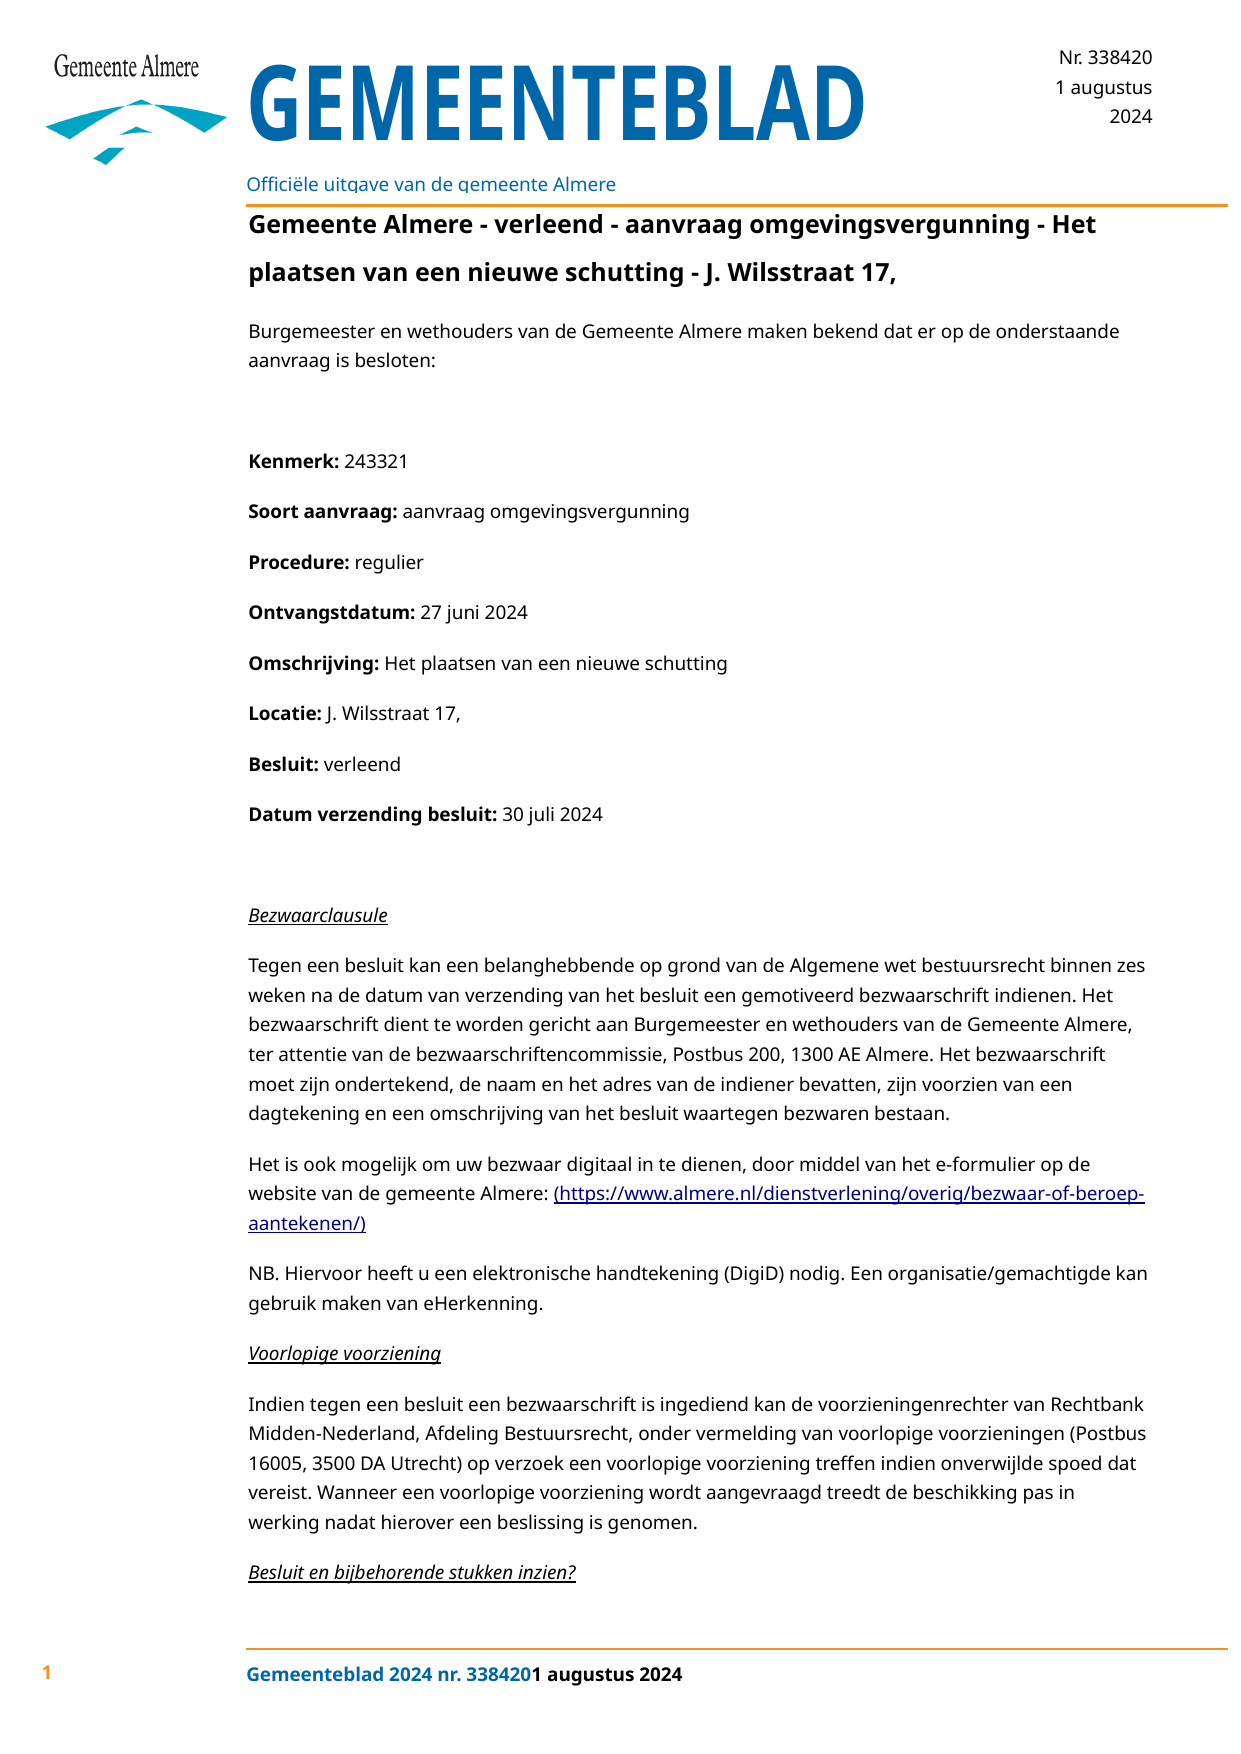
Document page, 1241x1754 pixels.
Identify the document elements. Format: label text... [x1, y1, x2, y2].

text Kenmerk: 243321 [248, 448, 1152, 474]
text Voorlopige voorziening [248, 1340, 1152, 1366]
text Datum verzending besluit: 30 juli 2024 [248, 801, 1152, 827]
text Bezwaarclausule [248, 902, 1152, 928]
text Indien tegen een besluit een bezwaarschrift is ingediend kan de voorzieningenrechter van Rechtbank Midden-Nederland, Afdeling Bestuursrecht, onder vermelding van voorlopige voorzieningen (Postbus 16005, 3500 DA Utrecht) op verzoek een voorlopige voorziening treffen indien onverwijlde spoed dat vereist. Wanneer een voorlopige voorziening wordt aangevraagd treedt de beschikking pas in werking nadat hierover een beslissing is genomen. [248, 1391, 1152, 1535]
text Omschrijving: Het plaatsen van een nieuwe schutting [248, 650, 1152, 676]
text Burgemeester en wethouders van de Gemeente Almere maken bekend dat er op de onderstaande aanvraag is besloten: [248, 318, 1152, 373]
picture [41, 47, 231, 172]
text NB. Hiervoor heeft u een elektronische handtekening (DigiD) nodig. Een organisatie/gemachtigde kan gebruik maken van eHerkenning. [248, 1260, 1152, 1316]
text Soort aanvraag: aanvraag omgevingsvergunning [248, 499, 1152, 524]
text Ontvangstdatum: 27 juni 2024 [248, 599, 1152, 625]
text Besluit: verleend [248, 751, 1152, 777]
text Locatie: J. Wilsstraat 17, [248, 700, 1152, 726]
text Tegen een besluit kan een belanghebbende op grond van de Algemene wet bestuursrecht binnen zes weken na de datum van verzending van het besluit een gemotiveerd bezwaarschrift indienen. Het bezwaarschrift dient te worden gericht aan Burgemeester en wethouders van de Gemeente Almere, ter attentie van de bezwaarschriftencommissie, Postbus 200, 1300 AE Almere. Het bezwaarschrift moet zijn ondertekend, de naam en het adres van de indiener bevatten, zijn voorzien van een dagtekening en een omschrijving van het besluit waartegen bezwaren bestaan. [248, 952, 1152, 1126]
text Gemeente Almere - verleend - aanvraag omgevingsvergunning - Het plaatsen van een nieuwe schutting - J. Wilsstraat 17, [248, 207, 1152, 288]
text Het is ook mogelijk om uw bezwaar digitaal in te dienen, door middel van het e-formulier op de website van de gemeente Almere: (https://www.almere.nl/dienstverlening/overig/bezwaar-of-beroep-aantekenen/) [248, 1151, 1152, 1236]
text Procedure: regulier [248, 549, 1152, 575]
text Besluit en bijbehorende stukken inzien? [248, 1559, 1152, 1585]
